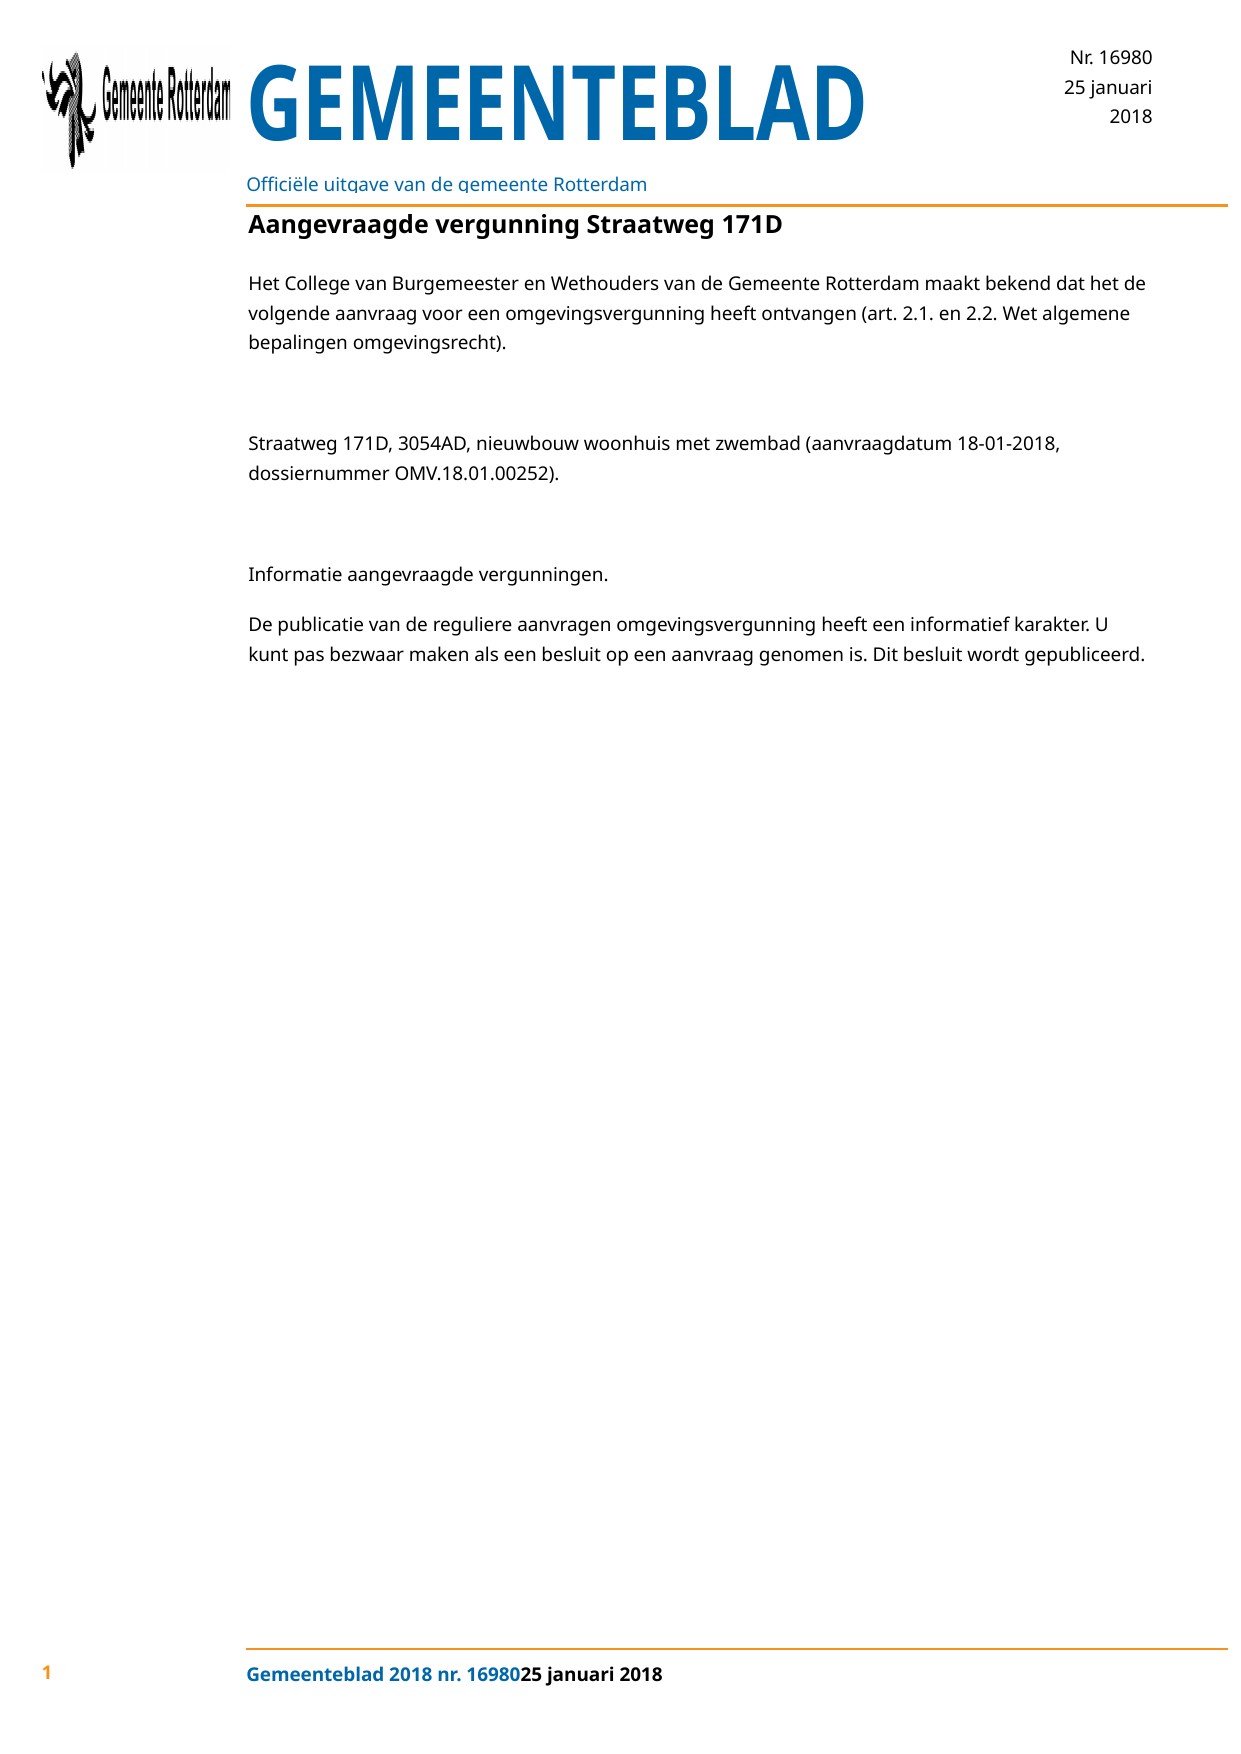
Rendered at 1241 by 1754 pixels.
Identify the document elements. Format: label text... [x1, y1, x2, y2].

picture [41, 47, 231, 172]
text De publicatie van de reguliere aanvragen omgevingsvergunning heeft een informatief karakter. U kunt pas bezwaar maken als een besluit op een aanvraag genomen is. Dit besluit wordt gepubliceerd. [248, 611, 1152, 666]
text Het College van Burgemeester en Wethouders van de Gemeente Rotterdam maakt bekend dat het de volgende aanvraag voor een omgevingsvergunning heeft ontvangen (art. 2.1. en 2.2. Wet algemene bepalingen omgevingsrecht). [248, 270, 1152, 355]
text Informatie aangevraagde vergunningen. [248, 561, 1152, 586]
text Aangevraagde vergunning Straatweg 171D [248, 207, 1152, 241]
text Straatweg 171D, 3054AD, nieuwbouw woonhuis met zwembad (aanvraagdatum 18-01-2018, dossiernummer OMV.18.01.00252). [248, 430, 1152, 486]
